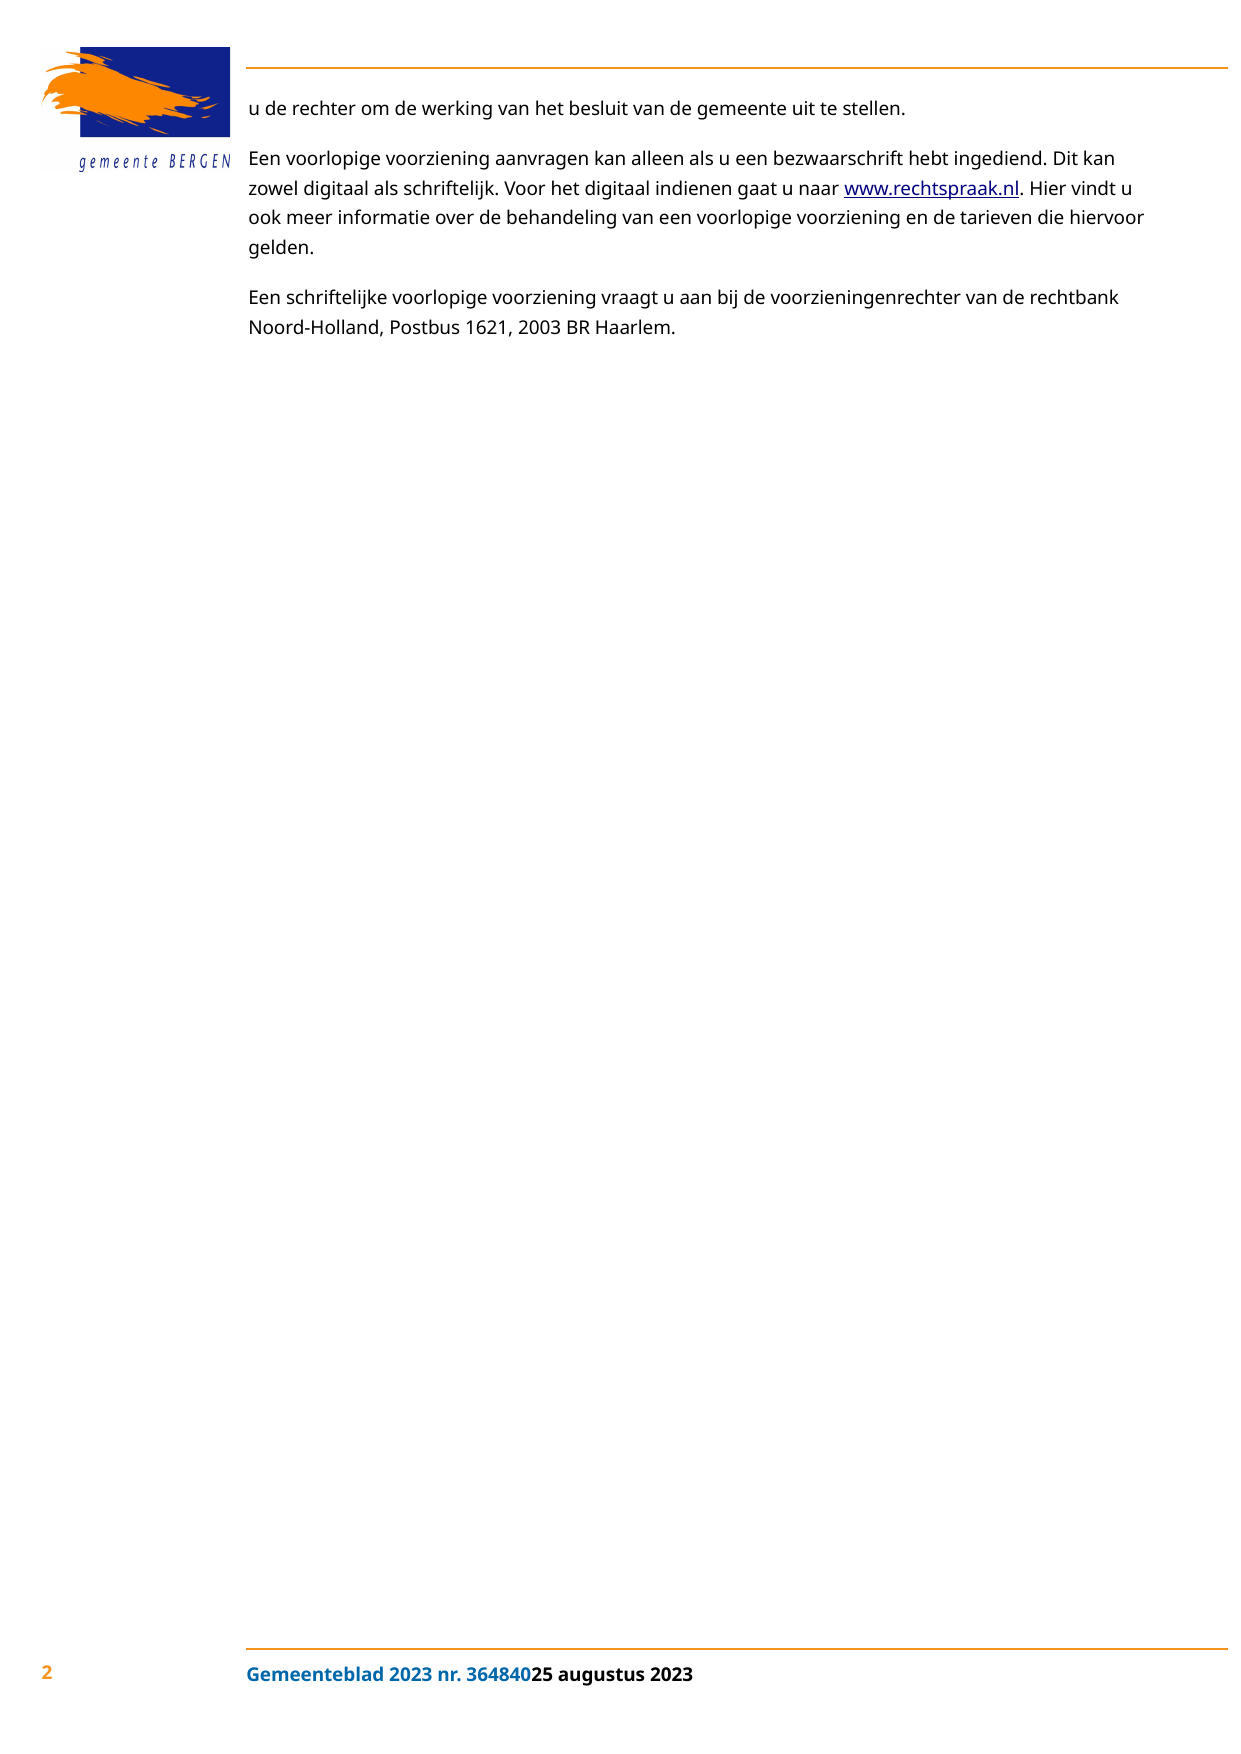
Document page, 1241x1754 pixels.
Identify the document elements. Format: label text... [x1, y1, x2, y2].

text u de rechter om de werking van het besluit van de gemeente uit te stellen. [248, 95, 1152, 121]
text Een schriftelijke voorlopige voorziening vraagt u aan bij de voorzieningenrechter van de rechtbank Noord-Holland, Postbus 1621, 2003 BR Haarlem. [248, 284, 1152, 340]
text Een voorlopige voorziening aanvragen kan alleen als u een bezwaarschrift hebt ingediend. Dit kan zowel digitaal als schriftelijk. Voor het digitaal indienen gaat u naar www.rechtspraak.nl. Hier vindt u ook meer informatie over de behandeling van een voorlopige voorziening en de tarieven die hiervoor gelden. [248, 145, 1152, 260]
picture [41, 47, 231, 172]
